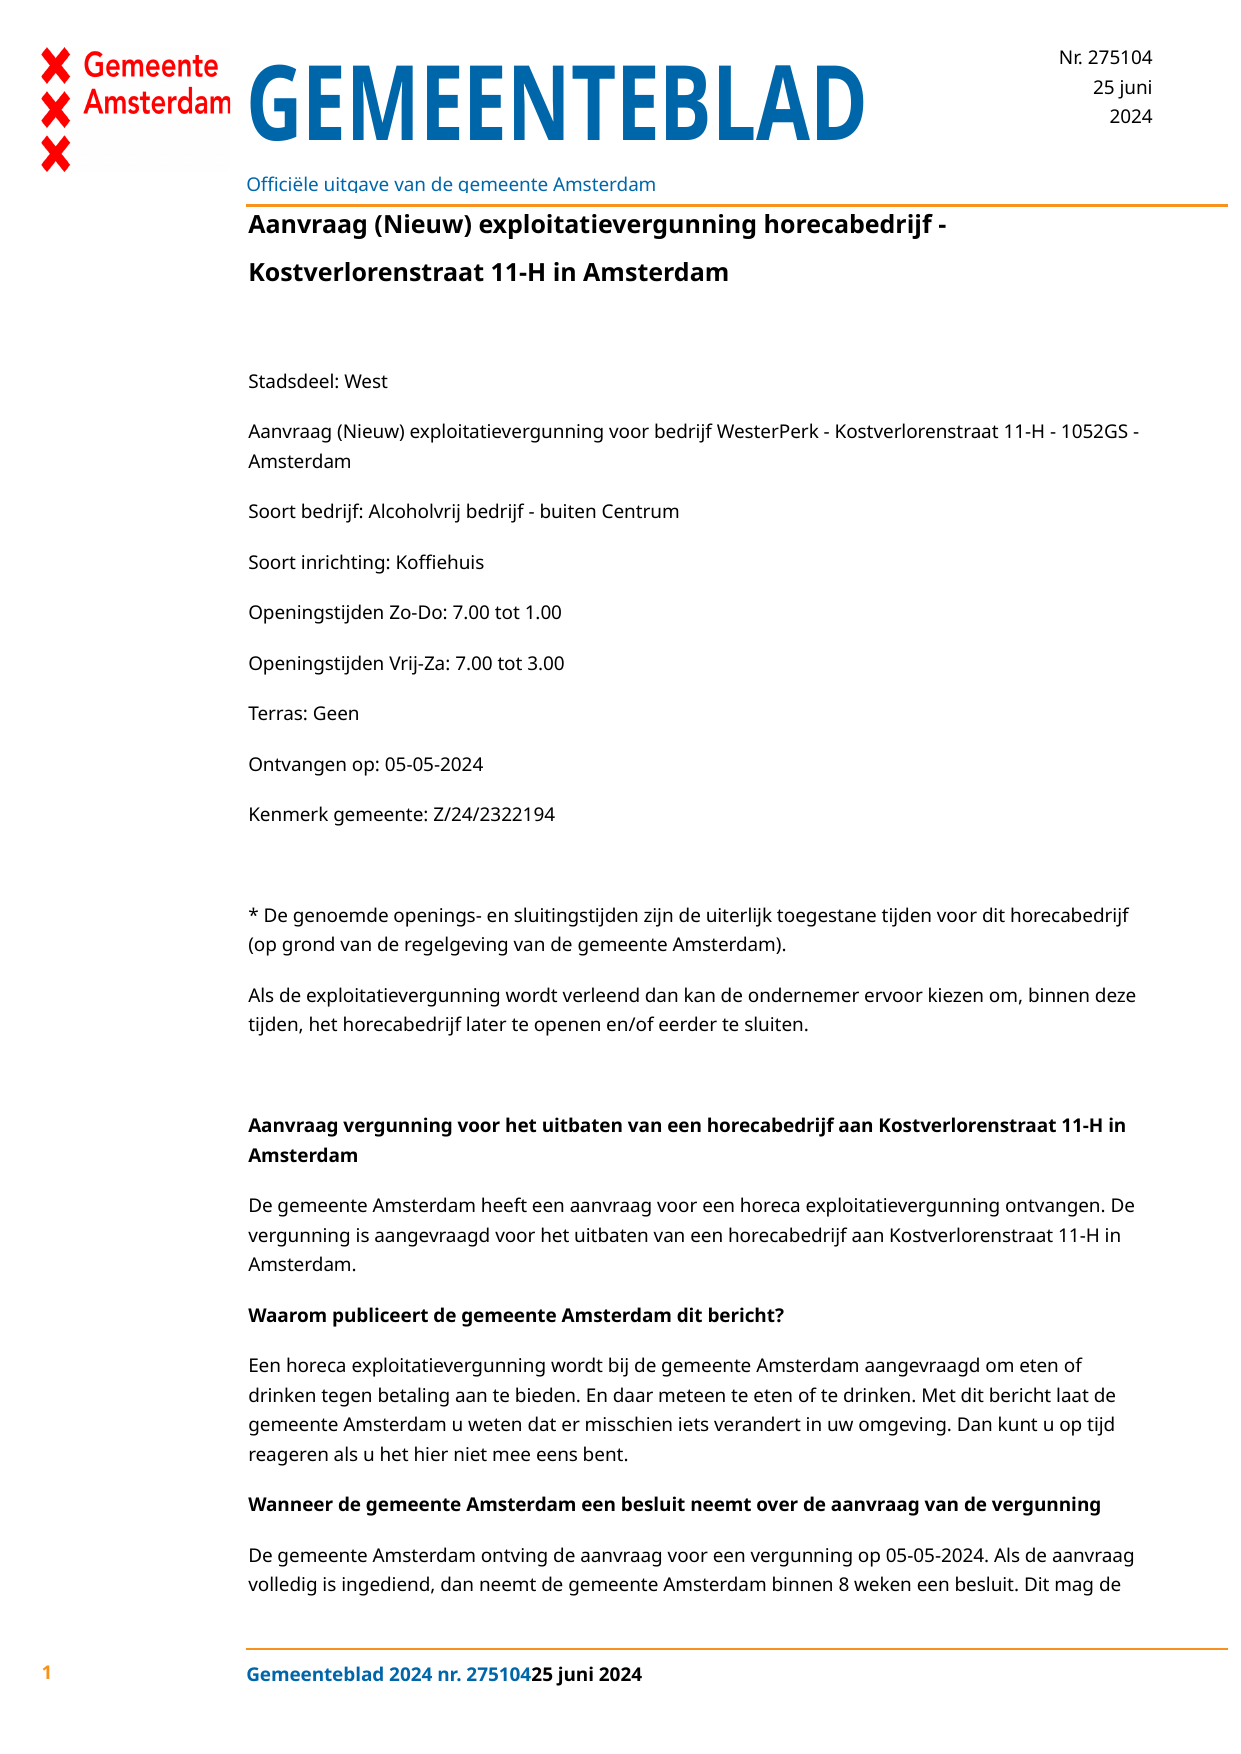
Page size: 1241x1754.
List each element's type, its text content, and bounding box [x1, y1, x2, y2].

text Een horeca exploitatievergunning wordt bij de gemeente Amsterdam aangevraagd om eten of drinken tegen betaling aan te bieden. En daar meteen te eten of te drinken. Met dit bericht laat de gemeente Amsterdam u weten dat er misschien iets verandert in uw omgeving. Dan kunt u op tijd reageren als u het hier niet mee eens bent. [248, 1352, 1152, 1467]
picture [41, 47, 231, 172]
text Als de exploitatievergunning wordt verleend dan kan de ondernemer ervoor kiezen om, binnen deze tijden, het horecabedrijf later te openen en/of eerder te sluiten. [248, 982, 1152, 1037]
text Kenmerk gemeente: Z/24/2322194 [248, 801, 1152, 827]
text Wanneer de gemeente Amsterdam een besluit neemt over de aanvraag van de vergunning [248, 1492, 1152, 1517]
text De gemeente Amsterdam ontving de aanvraag voor een vergunning op 05-05-2024. Als de aanvraag volledig is ingediend, dan neemt de gemeente Amsterdam binnen 8 weken een besluit. Dit mag de [248, 1542, 1152, 1597]
text Waarom publiceert de gemeente Amsterdam dit bericht? [248, 1302, 1152, 1328]
text Soort inrichting: Koffiehuis [248, 549, 1152, 575]
text Aanvraag vergunning voor het uitbaten van een horecabedrijf aan Kostverlorenstraat 11-H in Amsterdam [248, 1112, 1152, 1168]
text Aanvraag (Nieuw) exploitatievergunning voor bedrijf WesterPerk - Kostverlorenstraat 11-H - 1052GS - Amsterdam [248, 419, 1152, 474]
text Ontvangen op: 05-05-2024 [248, 751, 1152, 777]
text Stadsdeel: West [248, 368, 1152, 394]
text Openingstijden Zo-Do: 7.00 tot 1.00 [248, 599, 1152, 625]
text Terras: Geen [248, 700, 1152, 726]
text Aanvraag (Nieuw) exploitatievergunning horecabedrijf - Kostverlorenstraat 11-H in Amsterdam [248, 207, 1152, 288]
text Openingstijden Vrij-Za: 7.00 tot 3.00 [248, 650, 1152, 676]
text Soort bedrijf: Alcoholvrij bedrijf - buiten Centrum [248, 499, 1152, 524]
text * De genoemde openings- en sluitingstijden zijn de uiterlijk toegestane tijden voor dit horecabedrijf (op grond van de regelgeving van de gemeente Amsterdam). [248, 902, 1152, 957]
text De gemeente Amsterdam heeft een aanvraag voor een horeca exploitatievergunning ontvangen. De vergunning is aangevraagd voor het uitbaten van een horecabedrijf aan Kostverlorenstraat 11-H in Amsterdam. [248, 1192, 1152, 1277]
